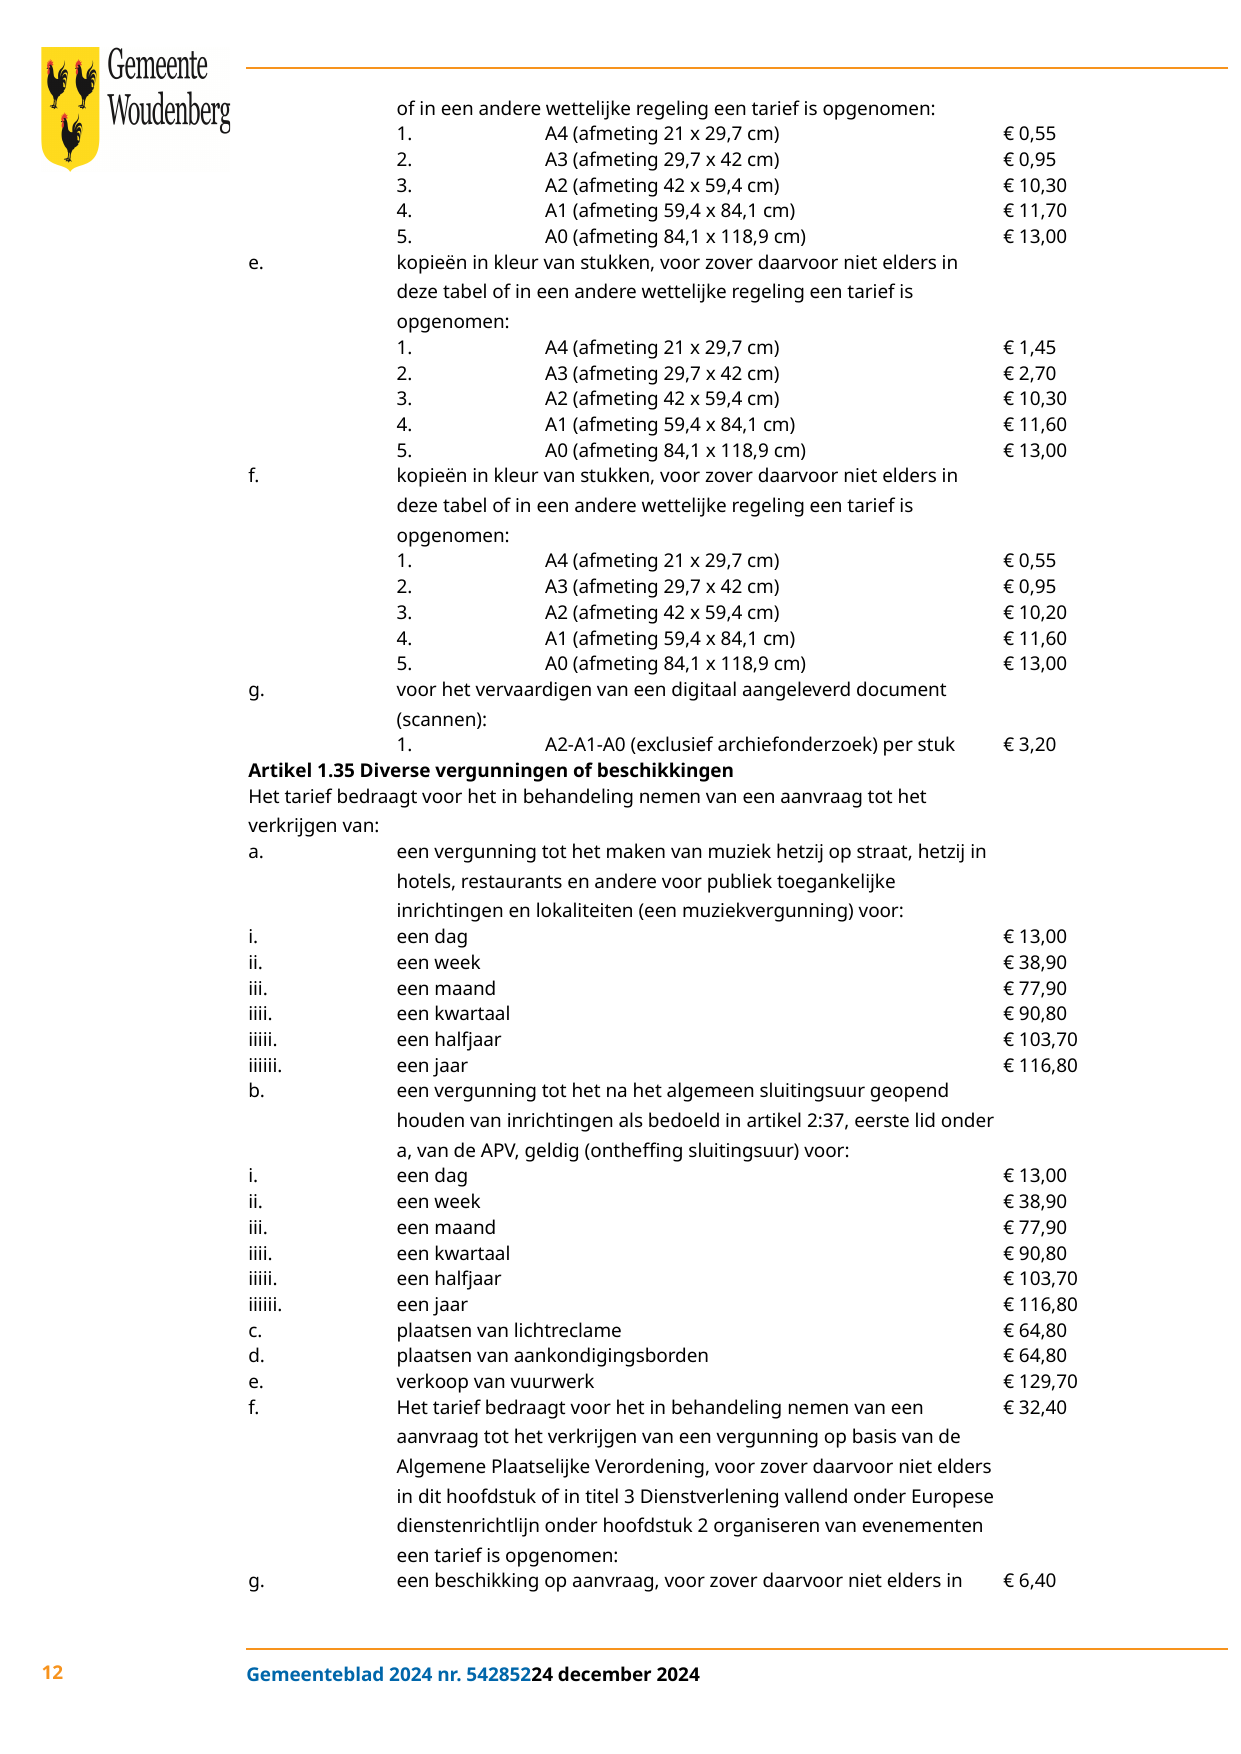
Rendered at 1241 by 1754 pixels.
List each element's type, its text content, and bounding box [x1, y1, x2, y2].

table_cell iii. [248, 1214, 396, 1240]
table_cell 2. [396, 146, 545, 172]
table_cell 2. [396, 360, 545, 386]
table_cell € 13,00 [1003, 437, 1152, 463]
table_cell iiii. [248, 1000, 396, 1026]
table_cell [248, 651, 396, 676]
table_cell [248, 121, 396, 146]
table_cell iiiii. [248, 1026, 396, 1052]
table_cell [1003, 249, 1152, 334]
table_cell A2-A1-A0 (exclusief archiefonderzoek) per stuk [545, 732, 1003, 757]
table_cell [248, 334, 396, 360]
table_cell kopieën in kleur van stukken, voor zover daarvoor niet elders in deze tabel of in een andere wettelijke regeling een tarief is opgenomen: [396, 463, 1003, 548]
table_cell een vergunning tot het maken van muziek hetzij op straat, hetzij in hotels, restaurants en andere voor publiek toegankelijke inrichtingen en lokaliteiten (een muziekvergunning) voor: [396, 838, 1003, 923]
table_cell € 1,45 [1003, 334, 1152, 360]
table_cell 2. [396, 573, 545, 599]
table_cell [248, 411, 396, 437]
table_cell d. [248, 1343, 396, 1368]
table_cell € 6,40 [1003, 1568, 1152, 1593]
table_cell 3. [396, 386, 545, 411]
table_cell een kwartaal [396, 1000, 1003, 1026]
table_cell iii. [248, 975, 396, 1000]
table_cell iiiiii. [248, 1052, 396, 1078]
table_cell [248, 360, 396, 386]
table_cell [248, 198, 396, 223]
table_cell € 90,80 [1003, 1000, 1152, 1026]
table_cell € 0,95 [1003, 573, 1152, 599]
table_cell € 38,90 [1003, 949, 1152, 975]
table_cell [1003, 757, 1152, 783]
table_cell € 10,30 [1003, 172, 1152, 198]
table_cell € 13,00 [1003, 1163, 1152, 1188]
picture [41, 47, 231, 172]
table_cell € 103,70 [1003, 1265, 1152, 1291]
table_cell [1003, 95, 1152, 121]
table_cell A1 (afmeting 59,4 x 84,1 cm) [545, 625, 1003, 651]
table_cell A2 (afmeting 42 x 59,4 cm) [545, 172, 1003, 198]
table_cell 5. [396, 224, 545, 249]
table_cell € 3,20 [1003, 732, 1152, 757]
table_cell 4. [396, 198, 545, 223]
table_cell b. [248, 1078, 396, 1162]
table_cell € 10,20 [1003, 599, 1152, 625]
table_cell € 10,30 [1003, 386, 1152, 411]
table_cell ii. [248, 949, 396, 975]
table_cell € 64,80 [1003, 1343, 1152, 1368]
table_cell c. [248, 1317, 396, 1343]
table_cell plaatsen van aankondigingsborden [396, 1343, 1003, 1368]
table_cell € 13,00 [1003, 923, 1152, 949]
table_cell A3 (afmeting 29,7 x 42 cm) [545, 146, 1003, 172]
table_cell een week [396, 1188, 1003, 1214]
table_cell [248, 146, 396, 172]
table_cell € 0,55 [1003, 548, 1152, 573]
table_cell 5. [396, 437, 545, 463]
table_cell € 11,60 [1003, 411, 1152, 437]
table_cell 4. [396, 411, 545, 437]
table_cell € 116,80 [1003, 1291, 1152, 1317]
table_cell plaatsen van lichtreclame [396, 1317, 1003, 1343]
table_cell A4 (afmeting 21 x 29,7 cm) [545, 121, 1003, 146]
table_cell e. [248, 1368, 396, 1394]
table_cell € 90,80 [1003, 1240, 1152, 1265]
table_cell € 129,70 [1003, 1368, 1152, 1394]
table_cell een jaar [396, 1052, 1003, 1078]
table_cell [1003, 838, 1152, 923]
table_cell € 11,60 [1003, 625, 1152, 651]
table_cell A0 (afmeting 84,1 x 118,9 cm) [545, 651, 1003, 676]
table_cell [248, 224, 396, 249]
table_cell a. [248, 838, 396, 923]
table_cell een halfjaar [396, 1265, 1003, 1291]
table_cell i. [248, 1163, 396, 1188]
table_cell [1003, 463, 1152, 548]
table_cell A3 (afmeting 29,7 x 42 cm) [545, 573, 1003, 599]
table_cell 1. [396, 548, 545, 573]
table_cell een halfjaar [396, 1026, 1003, 1052]
table_cell een dag [396, 923, 1003, 949]
table_cell € 0,95 [1003, 146, 1152, 172]
table_cell [1003, 1078, 1152, 1162]
table_cell 5. [396, 651, 545, 676]
table_cell 1. [396, 732, 545, 757]
table_cell 1. [396, 121, 545, 146]
table_cell € 13,00 [1003, 224, 1152, 249]
table_cell 3. [396, 172, 545, 198]
table_cell i. [248, 923, 396, 949]
table_cell € 11,70 [1003, 198, 1152, 223]
table_cell een maand [396, 975, 1003, 1000]
table_cell [248, 599, 396, 625]
table_cell e. [248, 249, 396, 334]
table_cell A2 (afmeting 42 x 59,4 cm) [545, 386, 1003, 411]
table_cell € 13,00 [1003, 651, 1152, 676]
table_cell € 38,90 [1003, 1188, 1152, 1214]
table_cell A0 (afmeting 84,1 x 118,9 cm) [545, 437, 1003, 463]
table_cell voor het vervaardigen van een digitaal aangeleverd document (scannen): [396, 676, 1003, 732]
table_cell een beschikking op aanvraag, voor zover daarvoor niet elders in [396, 1568, 1003, 1593]
table_cell € 0,55 [1003, 121, 1152, 146]
table_cell iiiiii. [248, 1291, 396, 1317]
table_cell € 64,80 [1003, 1317, 1152, 1343]
table_cell € 116,80 [1003, 1052, 1152, 1078]
table_cell kopieën in kleur van stukken, voor zover daarvoor niet elders in deze tabel of in een andere wettelijke regeling een tarief is opgenomen: [396, 249, 1003, 334]
table_cell een maand [396, 1214, 1003, 1240]
table_cell [248, 625, 396, 651]
table_cell [248, 172, 396, 198]
table_cell Het tarief bedraagt voor het in behandeling nemen van een aanvraag tot het verkrijgen van: [248, 783, 1003, 838]
table_cell f. [248, 463, 396, 548]
table_cell € 32,40 [1003, 1394, 1152, 1568]
table_cell € 77,90 [1003, 975, 1152, 1000]
table_cell g. [248, 676, 396, 732]
table_cell ii. [248, 1188, 396, 1214]
table_cell een kwartaal [396, 1240, 1003, 1265]
table_cell [248, 573, 396, 599]
table_cell [1003, 783, 1152, 838]
table_cell € 77,90 [1003, 1214, 1152, 1240]
table_cell iiiii. [248, 1265, 396, 1291]
table_cell 4. [396, 625, 545, 651]
table_cell [248, 95, 396, 121]
table_cell [248, 386, 396, 411]
table_cell [248, 548, 396, 573]
table_cell of in een andere wettelijke regeling een tarief is opgenomen: [396, 95, 1003, 121]
table_cell [248, 437, 396, 463]
table_cell [248, 732, 396, 757]
table_cell € 2,70 [1003, 360, 1152, 386]
table_cell A4 (afmeting 21 x 29,7 cm) [545, 334, 1003, 360]
table_cell A1 (afmeting 59,4 x 84,1 cm) [545, 411, 1003, 437]
table_cell 3. [396, 599, 545, 625]
table_cell een jaar [396, 1291, 1003, 1317]
table_cell A3 (afmeting 29,7 x 42 cm) [545, 360, 1003, 386]
table_cell een dag [396, 1163, 1003, 1188]
table_cell verkoop van vuurwerk [396, 1368, 1003, 1394]
table_cell een week [396, 949, 1003, 975]
table_cell iiii. [248, 1240, 396, 1265]
table_cell een vergunning tot het na het algemeen sluitingsuur geopend houden van inrichtingen als bedoeld in artikel 2:37, eerste lid onder a, van de APV, geldig (ontheffing sluitingsuur) voor: [396, 1078, 1003, 1162]
table_cell 1. [396, 334, 545, 360]
table_cell € 103,70 [1003, 1026, 1152, 1052]
table_cell f. [248, 1394, 396, 1568]
table_cell g. [248, 1568, 396, 1593]
table_cell [1003, 676, 1152, 732]
table_cell A2 (afmeting 42 x 59,4 cm) [545, 599, 1003, 625]
table_cell A0 (afmeting 84,1 x 118,9 cm) [545, 224, 1003, 249]
table_cell A1 (afmeting 59,4 x 84,1 cm) [545, 198, 1003, 223]
table_cell Artikel 1.35 Diverse vergunningen of beschikkingen [248, 757, 1003, 783]
table_cell Het tarief bedraagt voor het in behandeling nemen van een aanvraag tot het verkrijgen van een vergunning op basis van de Algemene Plaatselijke Verordening, voor zover daarvoor niet elders in dit hoofdstuk of in titel 3 Dienstverlening vallend onder Europese dienstenrichtlijn onder hoofdstuk 2 organiseren van evenementen een tarief is opgenomen: [396, 1394, 1003, 1568]
table_cell A4 (afmeting 21 x 29,7 cm) [545, 548, 1003, 573]
